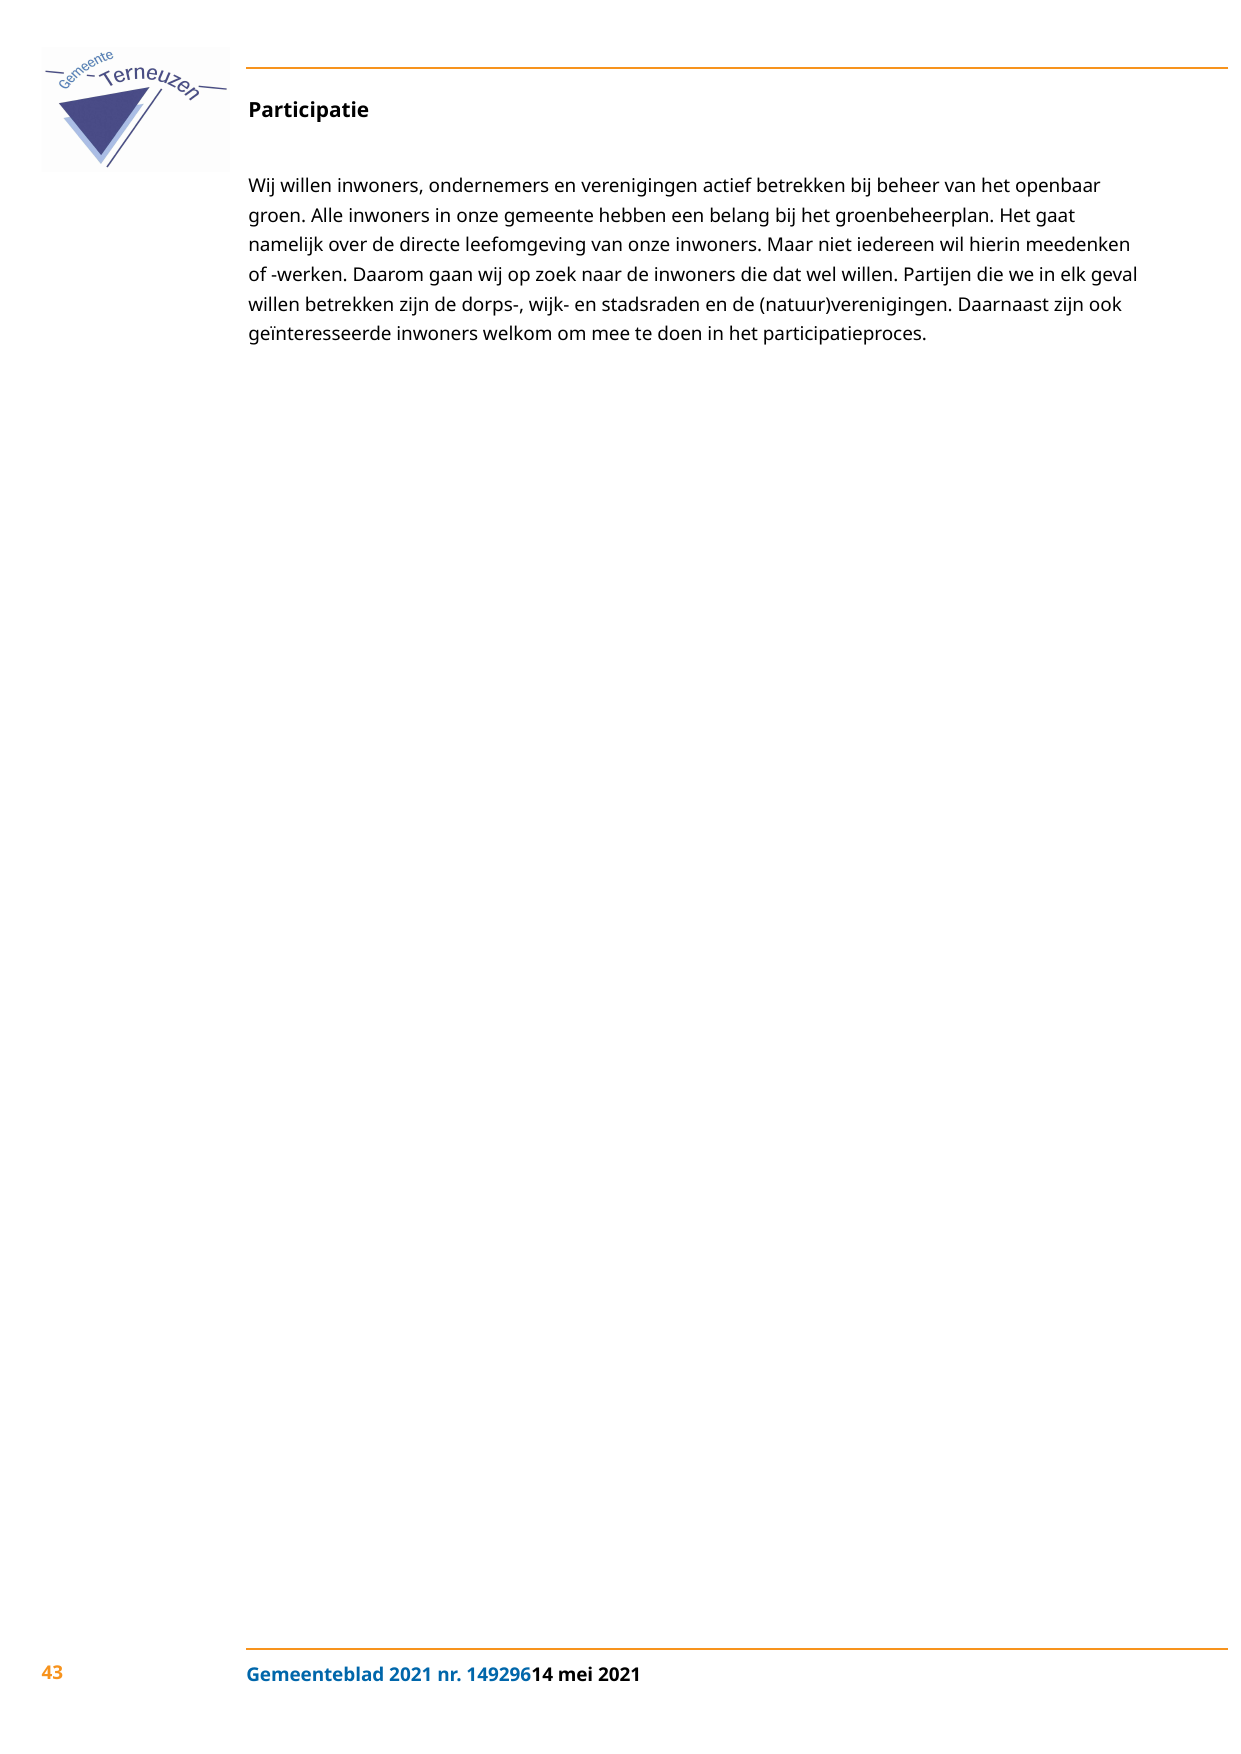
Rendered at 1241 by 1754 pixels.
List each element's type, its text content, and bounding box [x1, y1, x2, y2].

text Wij willen inwoners, ondernemers en verenigingen actief betrekken bij beheer van het openbaar groen. Alle inwoners in onze gemeente hebben een belang bij het groenbeheerplan. Het gaat namelijk over de directe leefomgeving van onze inwoners. Maar niet iedereen wil hierin meedenken of -werken. Daarom gaan wij op zoek naar de inwoners die dat wel willen. Partijen die we in elk geval willen betrekken zijn de dorps-, wijk- en stadsraden en de (natuur)verenigingen. Daarnaast zijn ook geïnteresseerde inwoners welkom om mee te doen in het participatieproces. [248, 172, 1152, 346]
text Participatie [248, 95, 1152, 123]
picture [41, 47, 231, 172]
